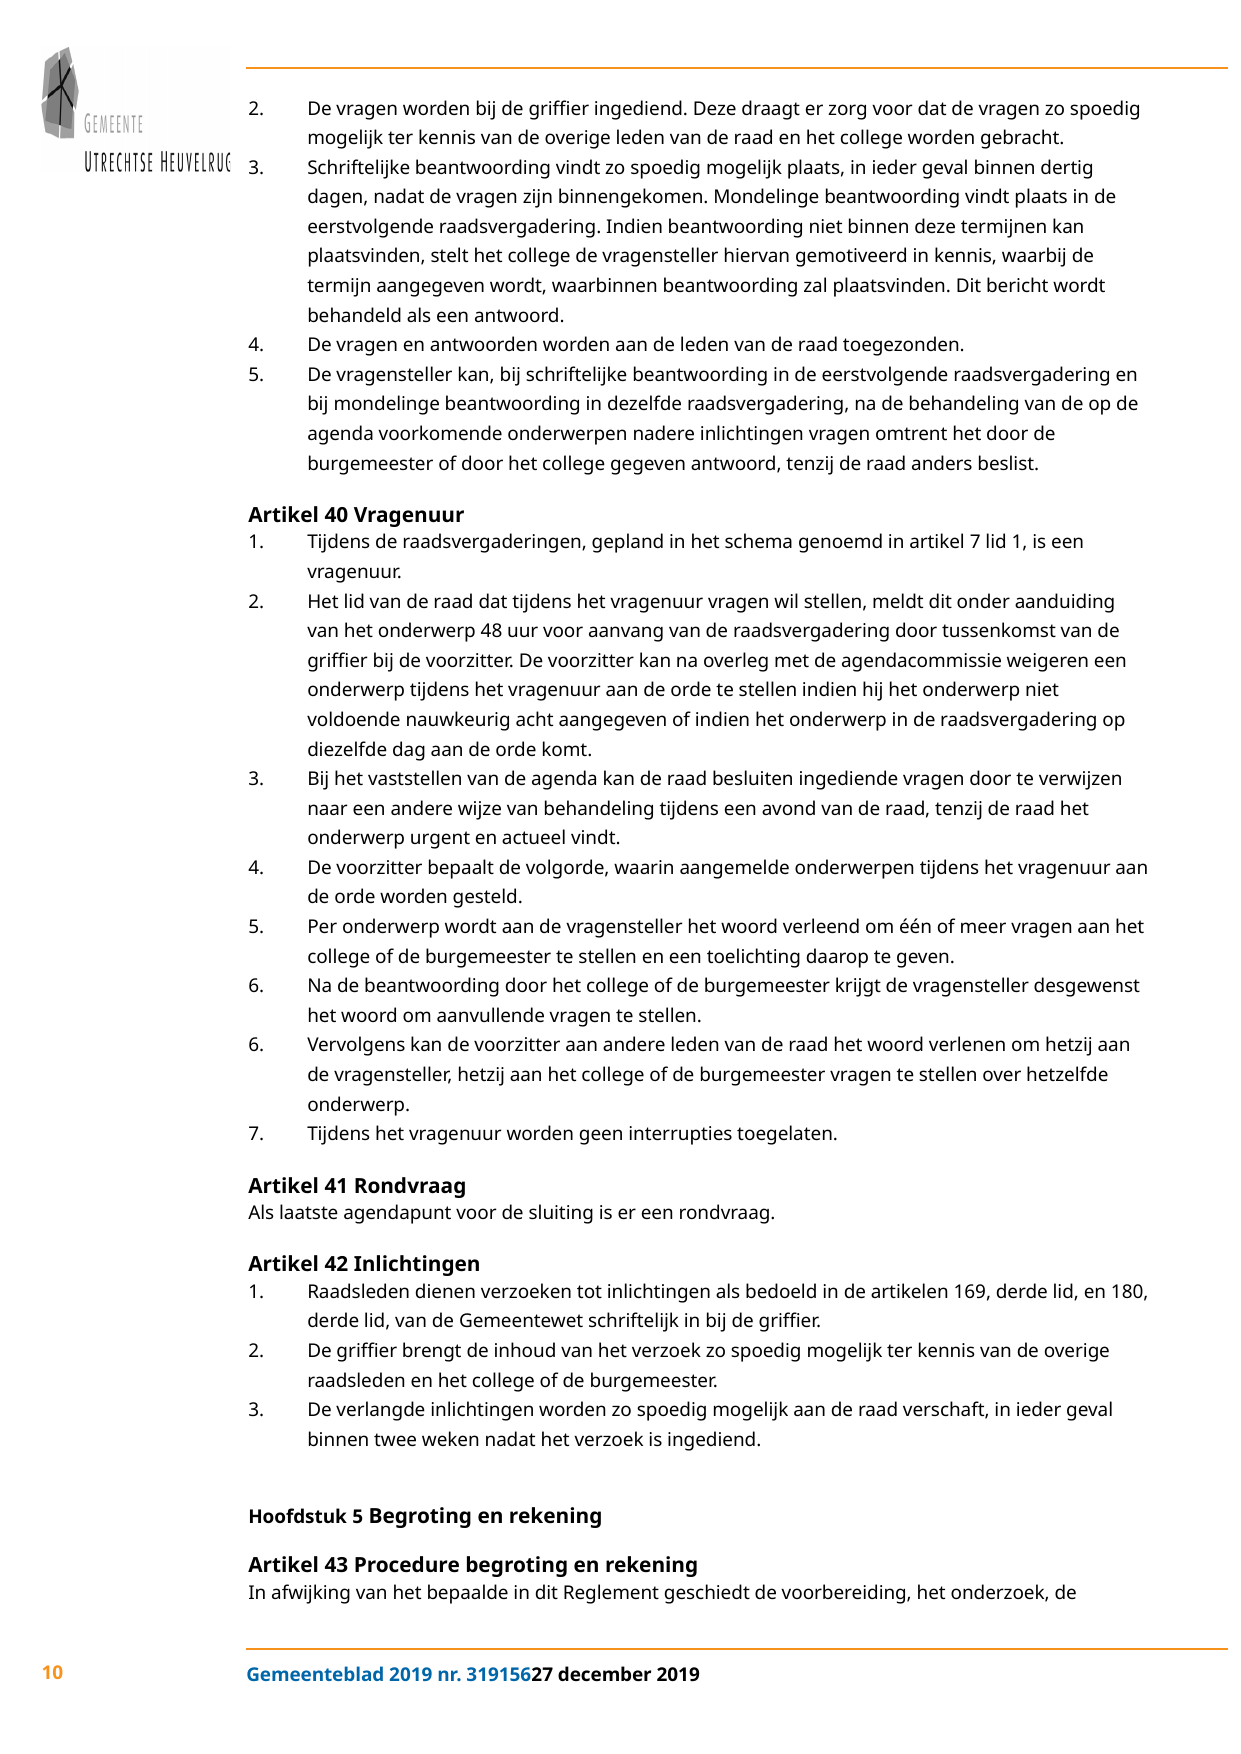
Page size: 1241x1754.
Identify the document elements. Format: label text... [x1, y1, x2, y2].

list Per onderwerp wordt aan de vragensteller het woord verleend om één of meer vragen aan het college of de burgemeester te stellen en een toelichting daarop te geven. [248, 913, 1152, 968]
list De griffier brengt de inhoud van het verzoek zo spoedig mogelijk ter kennis van de overige raadsleden en het college of de burgemeester. [248, 1337, 1152, 1392]
list De vragen worden bij de griffier ingediend. Deze draagt er zorg voor dat de vragen zo spoedig mogelijk ter kennis van de overige leden van de raad en het college worden gebracht. [248, 95, 1152, 150]
list De vragensteller kan, bij schriftelijke beantwoording in de eerstvolgende raadsvergadering en bij mondelinge beantwoording in dezelfde raadsvergadering, na de behandeling van de op de agenda voorkomende onderwerpen nadere inlichtingen vragen omtrent het door de burgemeester of door het college gegeven antwoord, tenzij de raad anders beslist. [248, 361, 1152, 476]
list Vervolgens kan de voorzitter aan andere leden van de raad het woord verlenen om hetzij aan de vragensteller, hetzij aan het college of de burgemeester vragen te stellen over hetzelfde onderwerp. [248, 1032, 1152, 1116]
list Tijdens de raadsvergaderingen, gepland in het schema genoemd in artikel 7 lid 1, is een vragenuur. [248, 529, 1152, 584]
text In afwijking van het bepaalde in dit Reglement geschiedt de voorbereiding, het onderzoek, de [248, 1579, 1152, 1604]
list Tijdens het vragenuur worden geen interrupties toegelaten. [248, 1120, 1152, 1146]
text Artikel 41 Rondvraag [248, 1171, 1152, 1199]
list De verlangde inlichtingen worden zo spoedig mogelijk aan de raad verschaft, in ieder geval binnen twee weken nadat het verzoek is ingediend. [248, 1396, 1152, 1452]
text Artikel 42 Inlichtingen [248, 1249, 1152, 1278]
text Artikel 43 Procedure begroting en rekening [248, 1550, 1152, 1579]
list Het lid van de raad dat tijdens het vragenuur vragen wil stellen, meldt dit onder aanduiding van het onderwerp 48 uur voor aanvang van de raadsvergadering door tussenkomst van de griffier bij de voorzitter. De voorzitter kan na overleg met de agendacommissie weigeren een onderwerp tijdens het vragenuur aan de orde te stellen indien hij het onderwerp niet voldoende nauwkeurig acht aangegeven of indien het onderwerp in de raadsvergadering op diezelfde dag aan de orde komt. [248, 588, 1152, 761]
text Artikel 40 Vragenuur [248, 500, 1152, 529]
list De voorzitter bepaalt de volgorde, waarin aangemelde onderwerpen tijdens het vragenuur aan de orde worden gesteld. [248, 854, 1152, 909]
picture [41, 47, 231, 172]
list Raadsleden dienen verzoeken tot inlichtingen als bedoeld in de artikelen 169, derde lid, en 180, derde lid, van de Gemeentewet schriftelijk in bij de griffier. [248, 1278, 1152, 1333]
list Na de beantwoording door het college of de burgemeester krijgt de vragensteller desgewenst het woord om aanvullende vragen te stellen. [248, 972, 1152, 1028]
list Bij het vaststellen van de agenda kan de raad besluiten ingediende vragen door te verwijzen naar een andere wijze van behandeling tijdens een avond van de raad, tenzij de raad het onderwerp urgent en actueel vindt. [248, 765, 1152, 850]
text Hoofdstuk 5 Begroting en rekening [248, 1501, 1152, 1529]
list Schriftelijke beantwoording vindt zo spoedig mogelijk plaats, in ieder geval binnen dertig dagen, nadat de vragen zijn binnengekomen. Mondelinge beantwoording vindt plaats in de eerstvolgende raadsvergadering. Indien beantwoording niet binnen deze termijnen kan plaatsvinden, stelt het college de vragensteller hiervan gemotiveerd in kennis, waarbij de termijn aangegeven wordt, waarbinnen beantwoording zal plaatsvinden. Dit bericht wordt behandeld als een antwoord. [248, 154, 1152, 328]
list De vragen en antwoorden worden aan de leden van de raad toegezonden. [248, 331, 1152, 357]
text Als laatste agendapunt voor de sluiting is er een rondvraag. [248, 1199, 1152, 1225]
